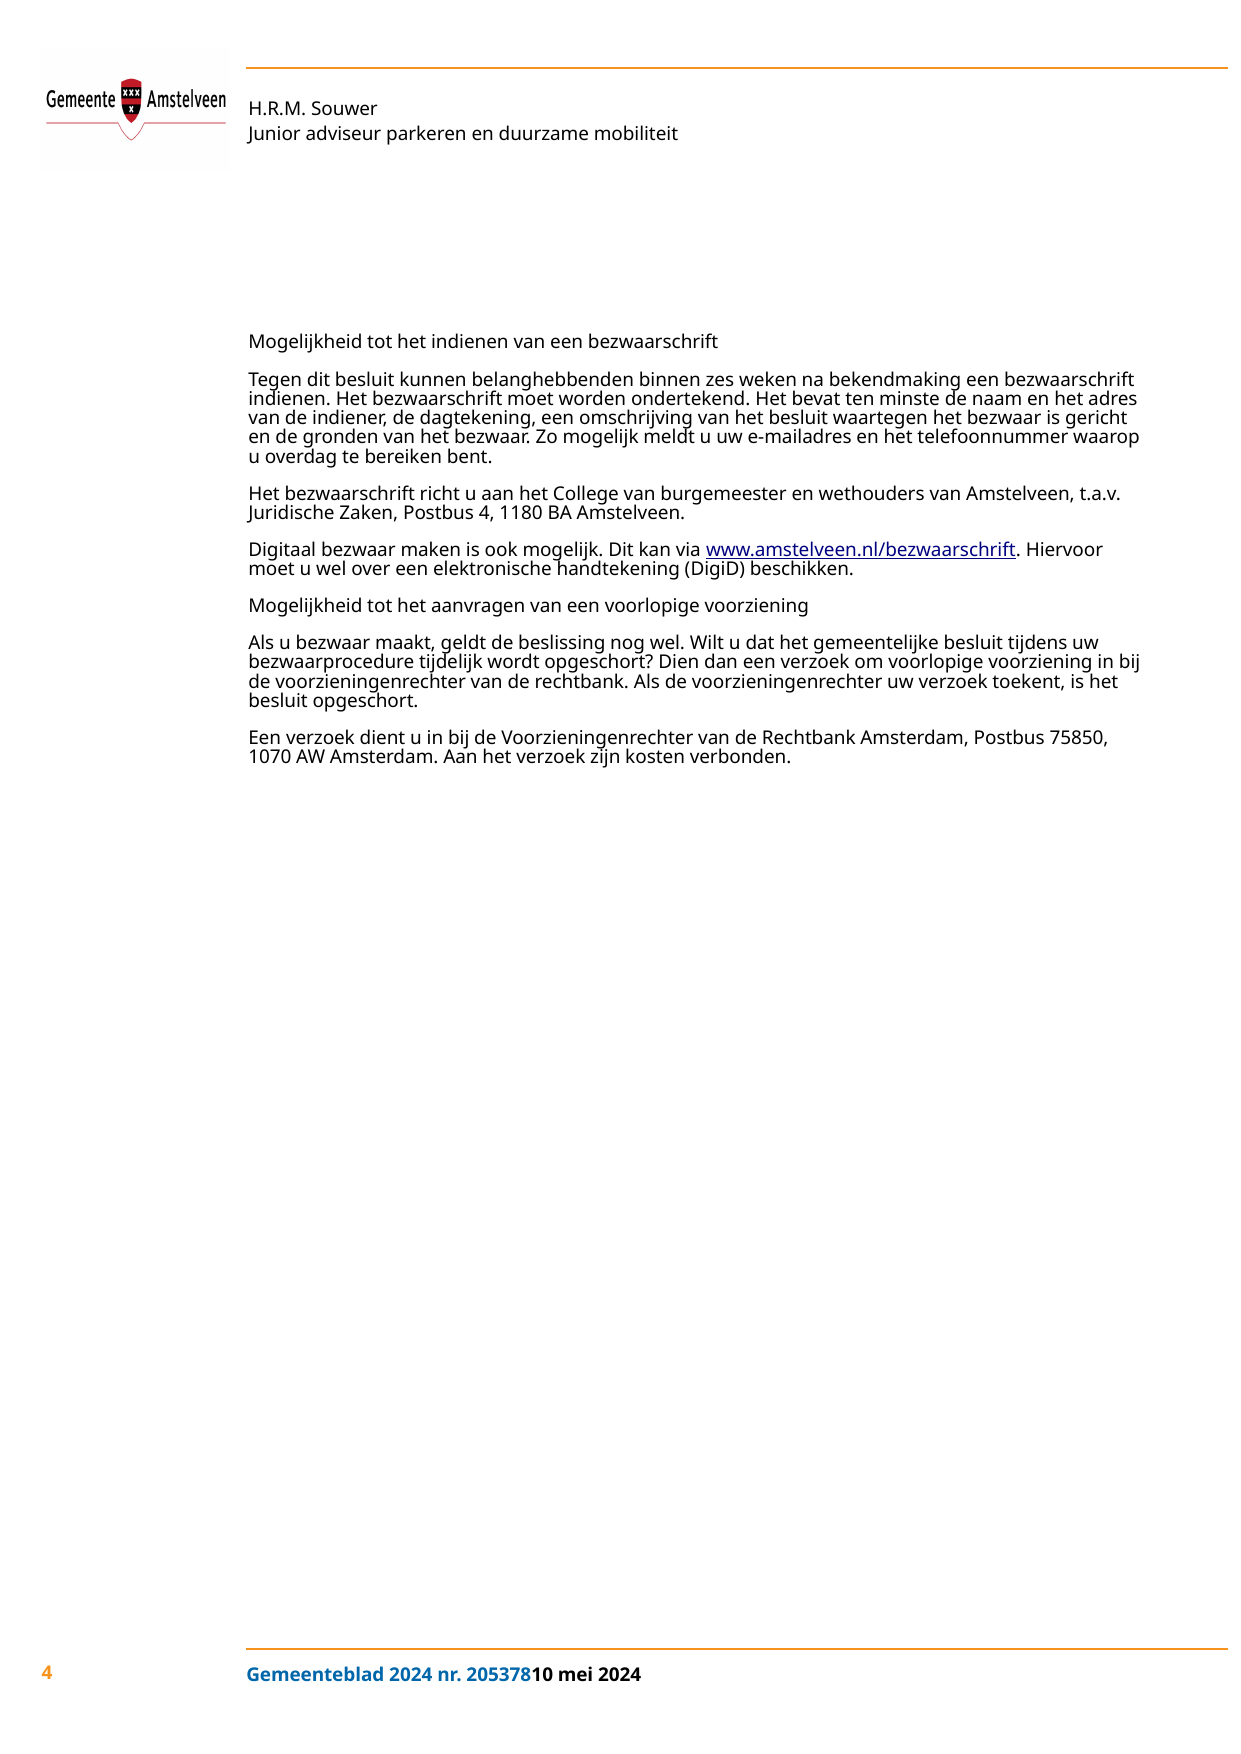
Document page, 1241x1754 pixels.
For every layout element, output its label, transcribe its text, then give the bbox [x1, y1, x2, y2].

text Junior adviseur parkeren en duurzame mobiliteit [248, 121, 1152, 146]
text Een verzoek dient u in bij de Voorzieningenrechter van de Rechtbank Amsterdam, Postbus 75850, 1070 AW Amsterdam. Aan het verzoek zijn kosten verbonden. [248, 729, 1152, 767]
text Digitaal bezwaar maken is ook mogelijk. Dit kan via www.amstelveen.nl/bezwaarschrift. Hiervoor moet u wel over een elektronische handtekening (DigiD) beschikken. [248, 541, 1152, 579]
text Het bezwaarschrift richt u aan het College van burgemeester en wethouders van Amstelveen, t.a.v. Juridische Zaken, Postbus 4, 1180 BA Amstelveen. [248, 484, 1152, 523]
text Tegen dit besluit kunnen belanghebbenden binnen zes weken na bekendmaking een bezwaarschrift indienen. Het bezwaarschrift moet worden ondertekend. Het bevat ten minste de naam en het adres van de indiener, de dagtekening, een omschrijving van het besluit waartegen het bezwaar is gericht en de gronden van het bezwaar. Zo mogelijk meldt u uw e-mailadres en het telefoonnummer waarop u overdag te bereiken bent. [248, 371, 1152, 467]
text Mogelijkheid tot het aanvragen van een voorlopige voorziening [248, 597, 1152, 616]
text Mogelijkheid tot het indienen van een bezwaarschrift [248, 333, 1152, 353]
text Als u bezwaar maakt, geldt de beslissing nog wel. Wilt u dat het gemeentelijke besluit tijdens uw bezwaarprocedure tijdelijk wordt opgeschort? Dien dan een verzoek om voorlopige voorziening in bij de voorzieningenrechter van de rechtbank. Als de voorzieningenrechter uw verzoek toekent, is het besluit opgeschort. [248, 634, 1152, 711]
text H.R.M. Souwer [248, 95, 1152, 121]
picture [41, 47, 231, 172]
